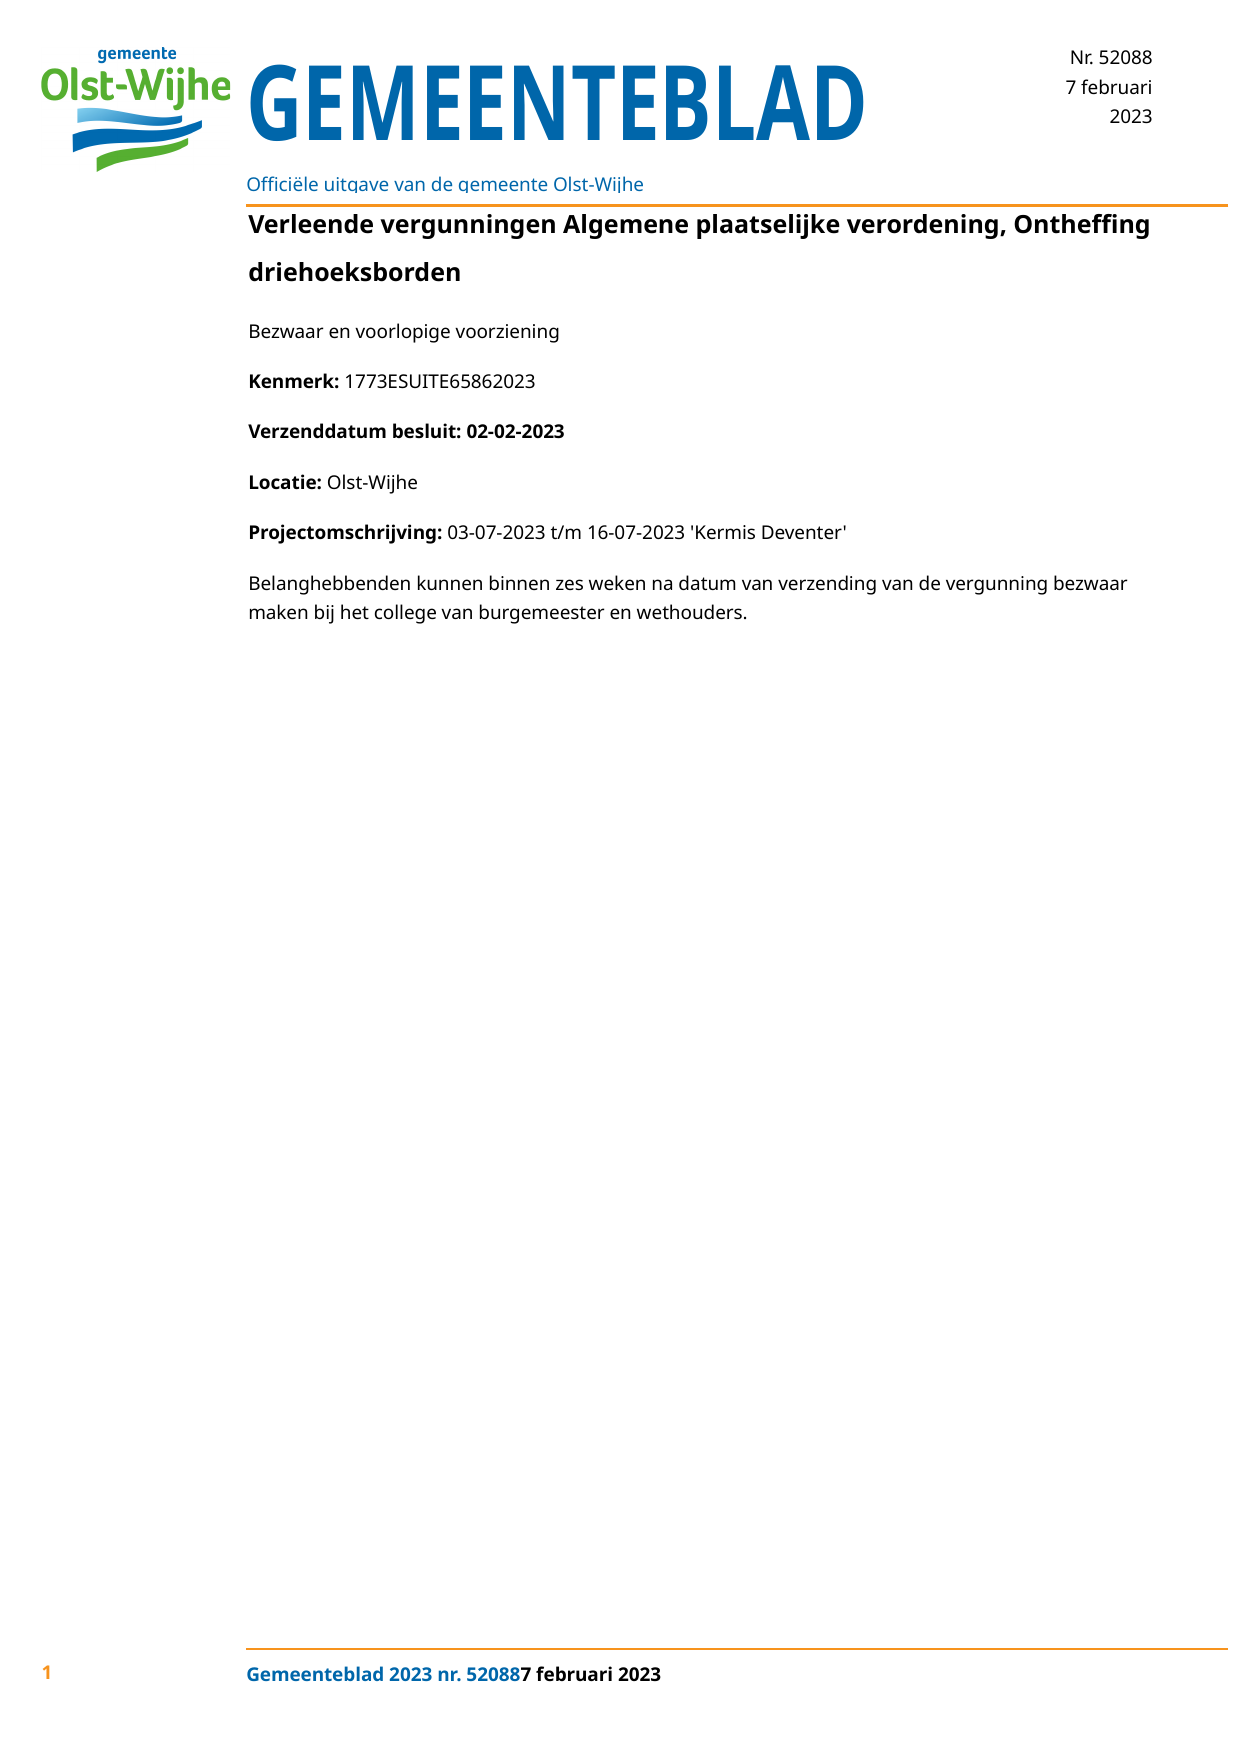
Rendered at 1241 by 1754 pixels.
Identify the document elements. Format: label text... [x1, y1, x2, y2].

text Verleende vergunningen Algemene plaatselijke verordening, Ontheffing driehoeksborden [248, 207, 1152, 288]
text Kenmerk: 1773ESUITE65862023 [248, 368, 1152, 394]
text Locatie: Olst-Wijhe [248, 469, 1152, 495]
text Bezwaar en voorlopige voorziening [248, 318, 1152, 344]
text Belanghebbenden kunnen binnen zes weken na datum van verzending van de vergunning bezwaar maken bij het college van burgemeester en wethouders. [248, 570, 1152, 625]
text Projectomschrijving: 03-07-2023 t/m 16-07-2023 'Kermis Deventer' [248, 519, 1152, 545]
text Verzenddatum besluit: 02-02-2023 [248, 419, 1152, 444]
picture [41, 47, 231, 172]
